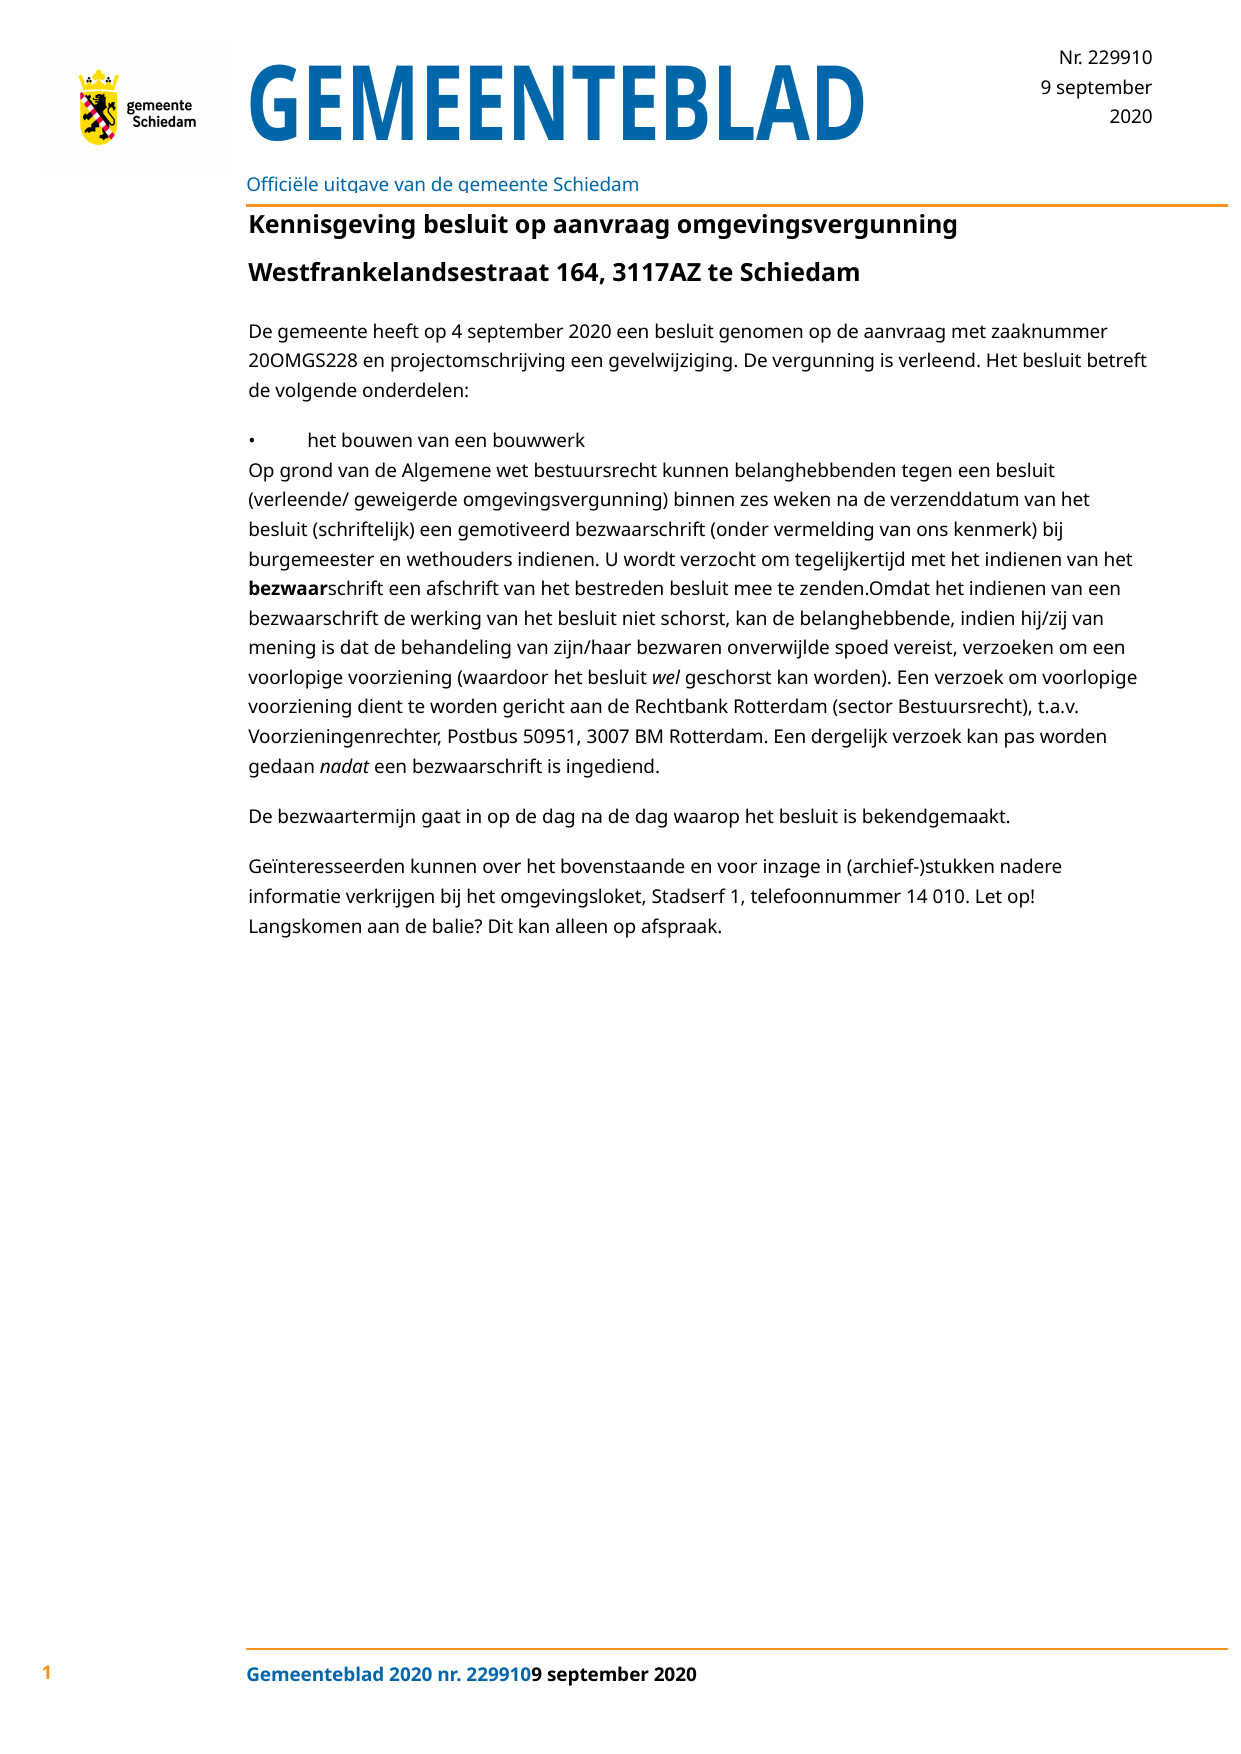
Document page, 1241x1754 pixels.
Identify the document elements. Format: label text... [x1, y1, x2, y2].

picture [41, 47, 231, 172]
text Geïnteresseerden kunnen over het bovenstaande en voor inzage in (archief-)stukken nadere informatie verkrijgen bij het omgevingsloket, Stadserf 1, telefoonnummer 14 010. Let op! Langskomen aan de balie? Dit kan alleen op afspraak. [248, 854, 1152, 939]
text De gemeente heeft op 4 september 2020 een besluit genomen op de aanvraag met zaaknummer 20OMGS228 en projectomschrijving een gevelwijziging. De vergunning is verleend. Het besluit betreft de volgende onderdelen: [248, 318, 1152, 403]
text Op grond van de Algemene wet bestuursrecht kunnen belanghebbenden tegen een besluit (verleende/ geweigerde omgevingsvergunning) binnen zes weken na de verzenddatum van het besluit (schriftelijk) een gemotiveerd bezwaarschrift (onder vermelding van ons kenmerk) bij burgemeester en wethouders indienen. U wordt verzocht om tegelijkertijd met het indienen van het bezwaarschrift een afschrift van het bestreden besluit mee te zenden.Omdat het indienen van een bezwaarschrift de werking van het besluit niet schorst, kan de belanghebbende, indien hij/zij van mening is dat de behandeling van zijn/haar bezwaren onverwijlde spoed vereist, verzoeken om een voorlopige voorziening (waardoor het besluit wel geschorst kan worden). Een verzoek om voorlopige voorziening dient te worden gericht aan de Rechtbank Rotterdam (sector Bestuursrecht), t.a.v. Voorzieningenrechter, Postbus 50951, 3007 BM Rotterdam. Een dergelijk verzoek kan pas worden gedaan nadat een bezwaarschrift is ingediend. [248, 457, 1152, 779]
text Kennisgeving besluit op aanvraag omgevingsvergunning Westfrankelandsestraat 164, 3117AZ te Schiedam [248, 207, 1152, 288]
list het bouwen van een bouwwerk [248, 427, 1152, 453]
text De bezwaartermijn gaat in op de dag na de dag waarop het besluit is bekendgemaakt. [248, 803, 1152, 829]
